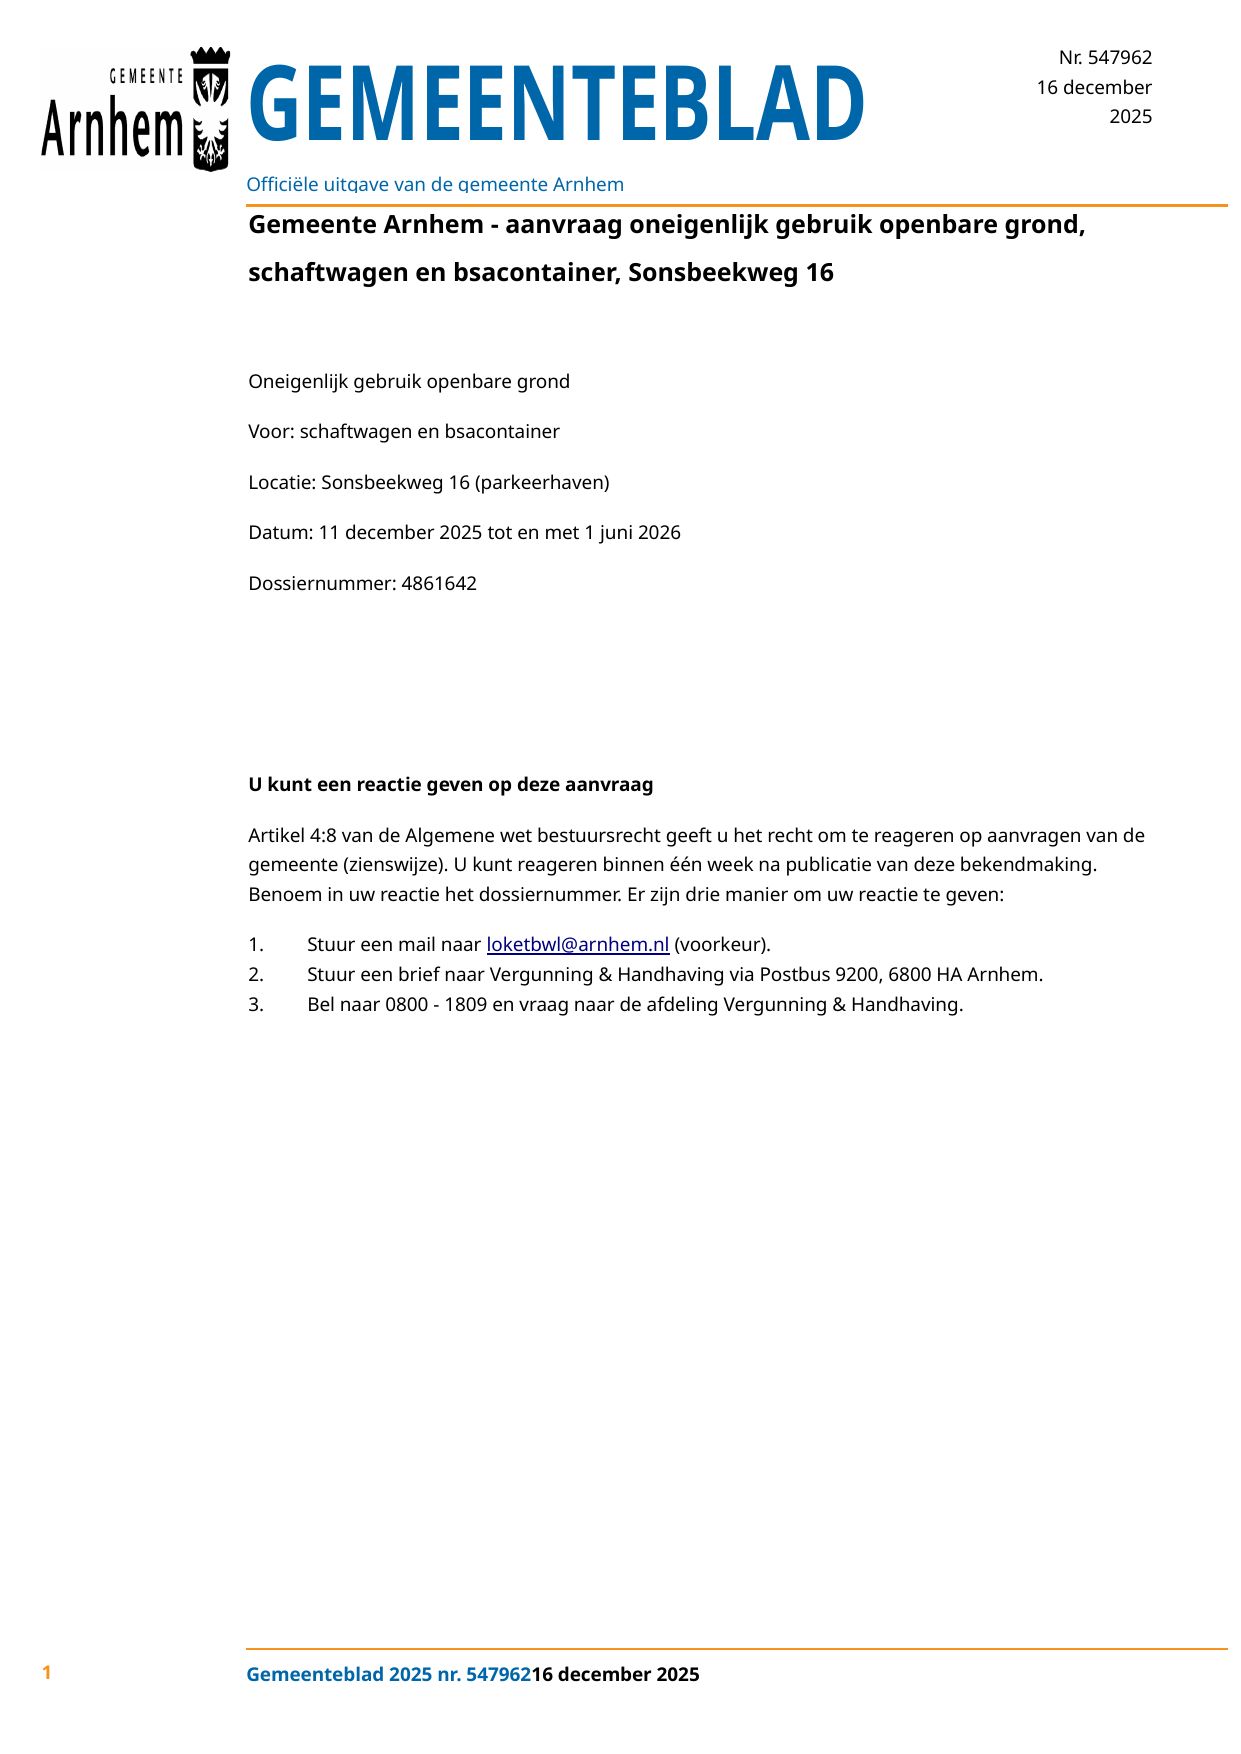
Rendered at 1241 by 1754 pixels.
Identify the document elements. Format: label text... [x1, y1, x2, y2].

text Dossiernummer: 4861642 [248, 570, 1152, 596]
text Datum: 11 december 2025 tot en met 1 juni 2026 [248, 519, 1152, 545]
list Bel naar 0800 - 1809 en vraag naar de afdeling Vergunning & Handhaving. [248, 991, 1152, 1017]
picture [41, 47, 231, 172]
text U kunt een reactie geven op deze aanvraag [248, 772, 1152, 797]
text Artikel 4:8 van de Algemene wet bestuursrecht geeft u het recht om te reageren op aanvragen van de gemeente (zienswijze). U kunt reageren binnen één week na publicatie van deze bekendmaking. Benoem in uw reactie het dossiernummer. Er zijn drie manier om uw reactie te geven: [248, 822, 1152, 907]
text Gemeente Arnhem - aanvraag oneigenlijk gebruik openbare grond, schaftwagen en bsacontainer, Sonsbeekweg 16 [248, 207, 1152, 288]
text Locatie: Sonsbeekweg 16 (parkeerhaven) [248, 469, 1152, 495]
text Voor: schaftwagen en bsacontainer [248, 419, 1152, 444]
list Stuur een brief naar Vergunning & Handhaving via Postbus 9200, 6800 HA Arnhem. [248, 961, 1152, 987]
text Oneigenlijk gebruik openbare grond [248, 368, 1152, 394]
list Stuur een mail naar loketbwl@arnhem.nl (voorkeur). [248, 932, 1152, 957]
